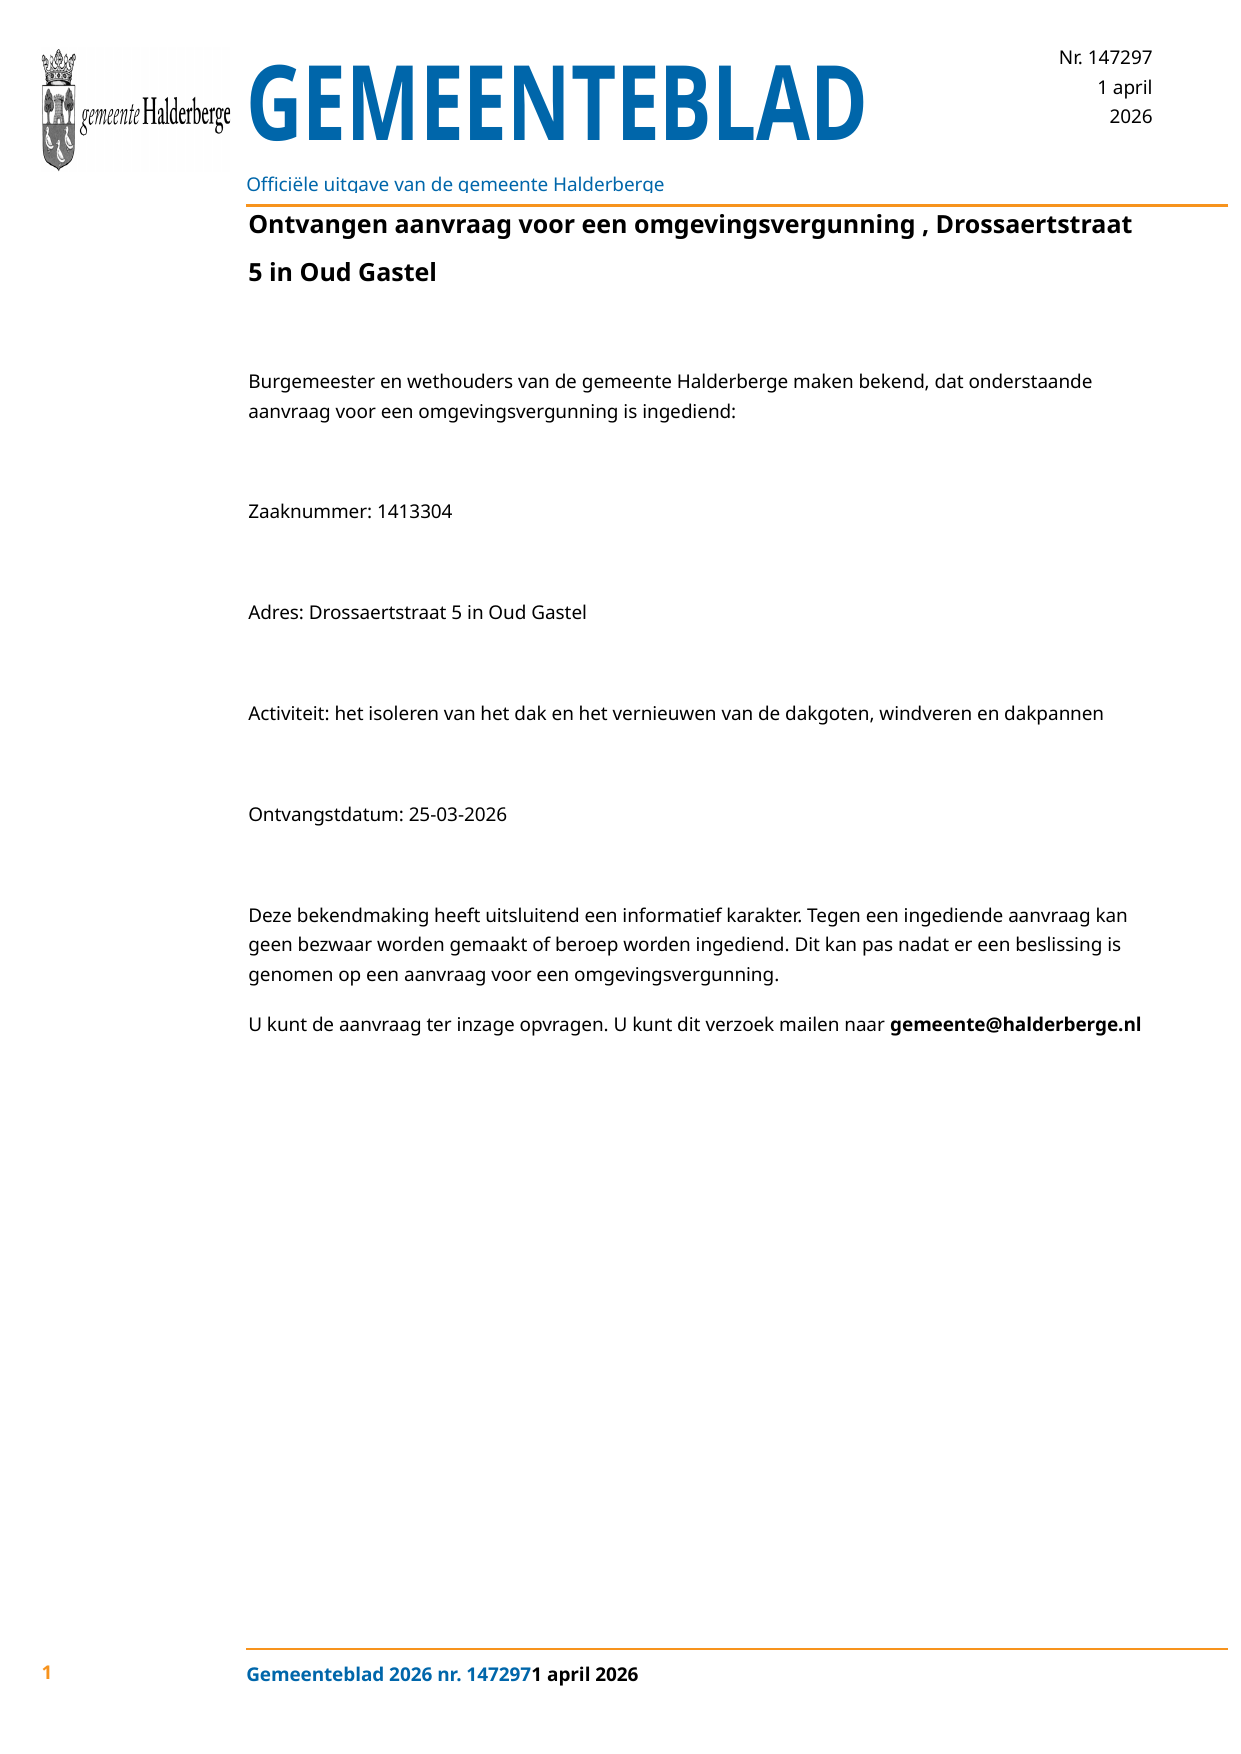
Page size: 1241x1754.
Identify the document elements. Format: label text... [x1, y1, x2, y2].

text Ontvangen aanvraag voor een omgevingsvergunning , Drossaertstraat 5 in Oud Gastel [248, 207, 1152, 288]
text U kunt de aanvraag ter inzage opvragen. U kunt dit verzoek mailen naar gemeente@halderberge.nl [248, 1012, 1152, 1037]
text Burgemeester en wethouders van de gemeente Halderberge maken bekend, dat onderstaande aanvraag voor een omgevingsvergunning is ingediend: [248, 368, 1152, 424]
text Activiteit: het isoleren van het dak en het vernieuwen van de dakgoten, windveren en dakpannen [248, 700, 1152, 726]
text Deze bekendmaking heeft uitsluitend een informatief karakter. Tegen een ingediende aanvraag kan geen bezwaar worden gemaakt of beroep worden ingediend. Dit kan pas nadat er een beslissing is genomen op een aanvraag voor een omgevingsvergunning. [248, 902, 1152, 987]
text Zaaknummer: 1413304 [248, 499, 1152, 524]
picture [41, 47, 231, 172]
text Adres: Drossaertstraat 5 in Oud Gastel [248, 599, 1152, 625]
text Ontvangstdatum: 25-03-2026 [248, 801, 1152, 827]
